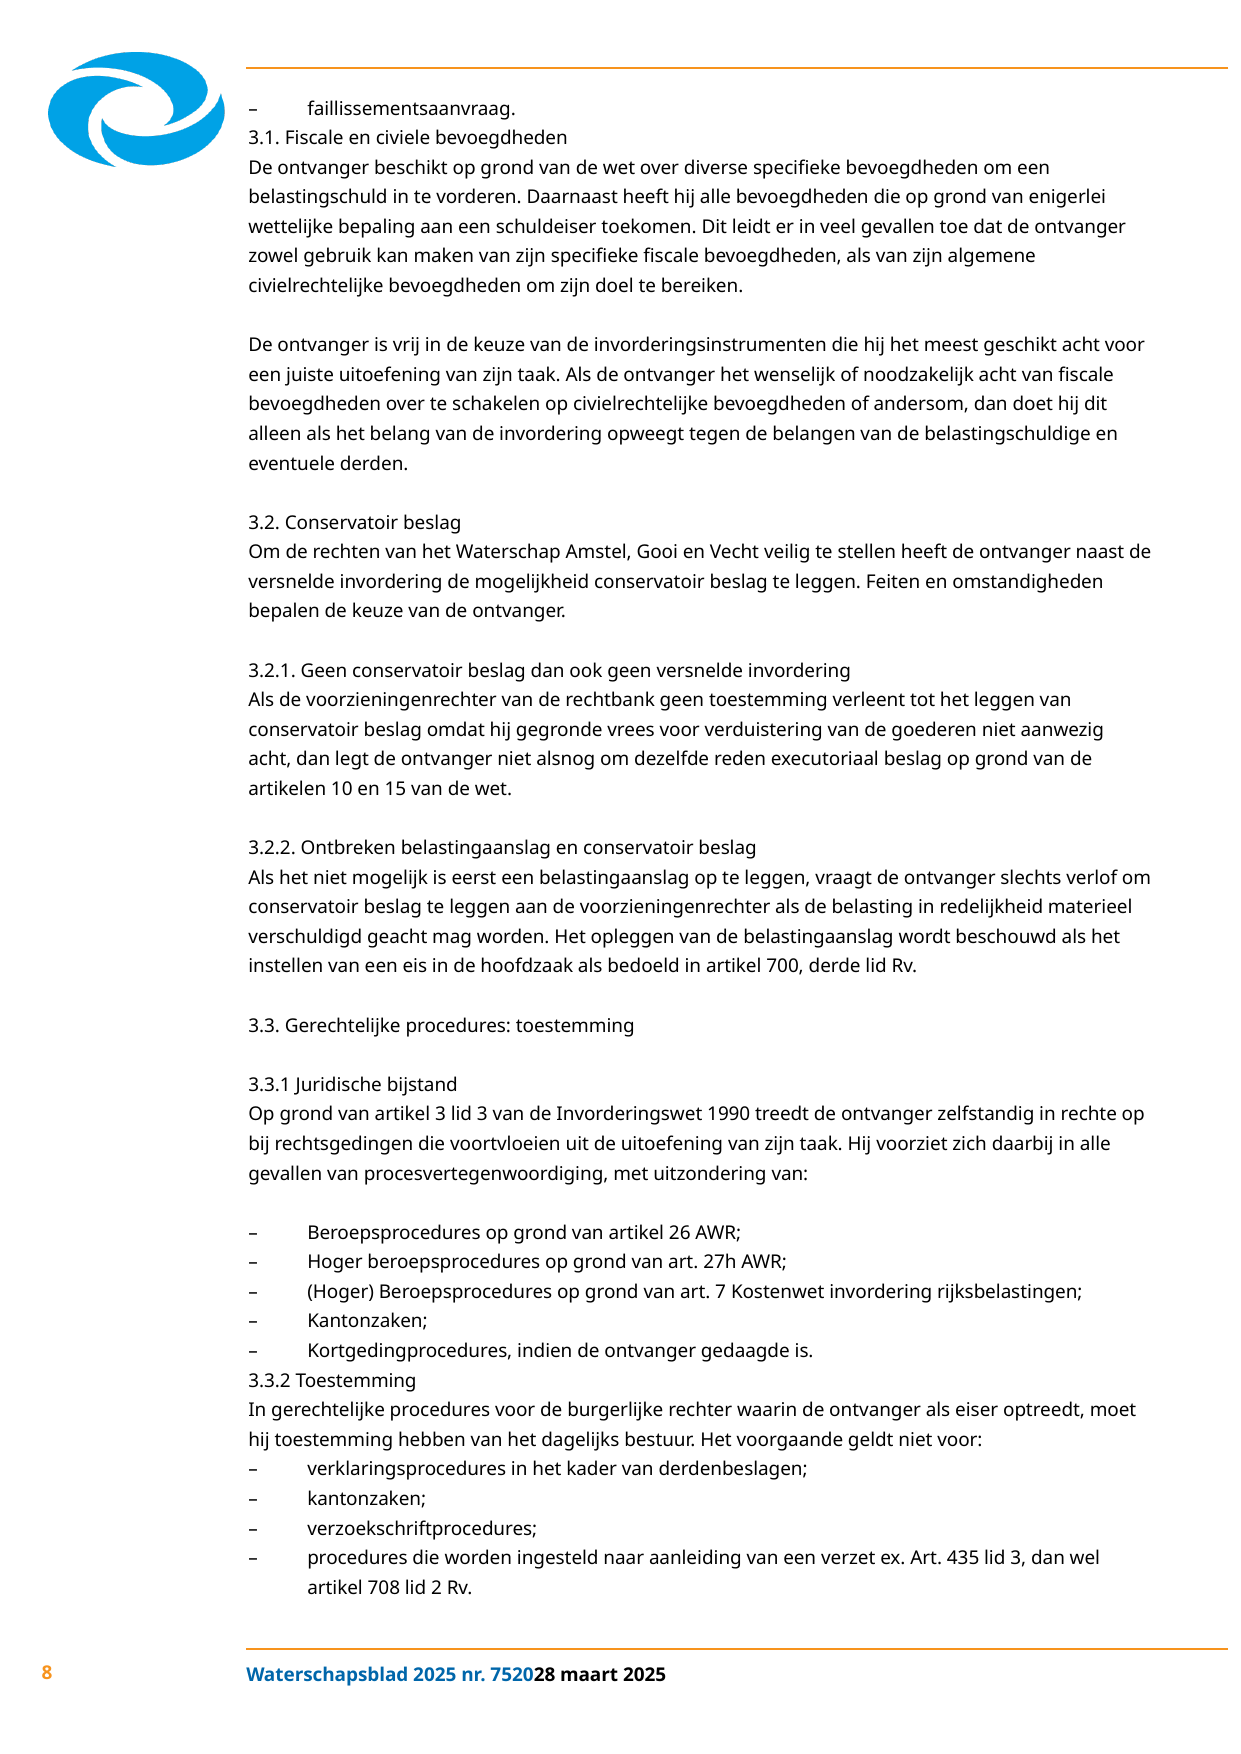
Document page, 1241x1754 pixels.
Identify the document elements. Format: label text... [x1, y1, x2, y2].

list (Hoger) Beroepsprocedures op grond van art. 7 Kostenwet invordering rijksbelastingen; [248, 1278, 1152, 1304]
list procedures die worden ingesteld naar aanleiding van een verzet ex. Art. 435 lid 3, dan wel artikel 708 lid 2 Rv. [248, 1544, 1152, 1600]
text 3.2.1. Geen conservatoir beslag dan ook geen versnelde invordering [248, 657, 1152, 683]
picture [41, 47, 231, 172]
text In gerechtelijke procedures voor de burgerlijke rechter waarin de ontvanger als eiser optreedt, moet hij toestemming hebben van het dagelijks bestuur. Het voorgaande geldt niet voor: [248, 1396, 1152, 1452]
list verklaringsprocedures in het kader van derdenbeslagen; [248, 1456, 1152, 1481]
text Als de voorzieningenrechter van de rechtbank geen toestemming verleent tot het leggen van conservatoir beslag omdat hij gegronde vrees voor verduistering van de goederen niet aanwezig acht, dan legt de ontvanger niet alsnog om dezelfde reden executoriaal beslag op grond van de artikelen 10 en 15 van de wet. [248, 686, 1152, 801]
list verzoekschriftprocedures; [248, 1515, 1152, 1541]
text 3.3. Gerechtelijke procedures: toestemming [248, 1012, 1152, 1038]
text 3.1. Fiscale en civiele bevoegdheden [248, 124, 1152, 150]
text De ontvanger beschikt op grond van de wet over diverse specifieke bevoegdheden om een belastingschuld in te vorderen. Daarnaast heeft hij alle bevoegdheden die op grond van enigerlei wettelijke bepaling aan een schuldeiser toekomen. Dit leidt er in veel gevallen toe dat de ontvanger zowel gebruik kan maken van zijn specifieke fiscale bevoegdheden, als van zijn algemene civielrechtelijke bevoegdheden om zijn doel te bereiken. [248, 154, 1152, 298]
text 3.3.2 Toestemming [248, 1367, 1152, 1393]
text Als het niet mogelijk is eerst een belastingaanslag op te leggen, vraagt de ontvanger slechts verlof om conservatoir beslag te leggen aan de voorzieningenrechter als de belasting in redelijkheid materieel verschuldigd geacht mag worden. Het opleggen van de belastingaanslag wordt beschouwd als het instellen van een eis in de hoofdzaak als bedoeld in artikel 700, derde lid Rv. [248, 864, 1152, 978]
list kantonzaken; [248, 1485, 1152, 1511]
text Om de rechten van het Waterschap Amstel, Gooi en Vecht veilig te stellen heeft de ontvanger naast de versnelde invordering de mogelijkheid conservatoir beslag te leggen. Feiten en omstandigheden bepalen de keuze van de ontvanger. [248, 538, 1152, 623]
text 3.2.2. Ontbreken belastingaanslag en conservatoir beslag [248, 834, 1152, 860]
list Hoger beroepsprocedures op grond van art. 27h AWR; [248, 1248, 1152, 1274]
text 3.2. Conservatoir beslag [248, 509, 1152, 535]
list Kortgedingprocedures, indien de ontvanger gedaagde is. [248, 1337, 1152, 1363]
text 3.3.1 Juridische bijstand [248, 1071, 1152, 1097]
list Kantonzaken; [248, 1308, 1152, 1333]
text Op grond van artikel 3 lid 3 van de Invorderingswet 1990 treedt de ontvanger zelfstandig in rechte op bij rechtsgedingen die voortvloeien uit de uitoefening van zijn taak. Hij voorziet zich daarbij in alle gevallen van procesvertegenwoordiging, met uitzondering van: [248, 1101, 1152, 1186]
list Beroepsprocedures op grond van artikel 26 AWR; [248, 1219, 1152, 1245]
list faillissementsaanvraag. [248, 95, 1152, 121]
text De ontvanger is vrij in de keuze van de invorderingsinstrumenten die hij het meest geschikt acht voor een juiste uitoefening van zijn taak. Als de ontvanger het wenselijk of noodzakelijk acht van fiscale bevoegdheden over te schakelen op civielrechtelijke bevoegdheden of andersom, dan doet hij dit alleen als het belang van de invordering opweegt tegen de belangen van de belastingschuldige en eventuele derden. [248, 331, 1152, 476]
